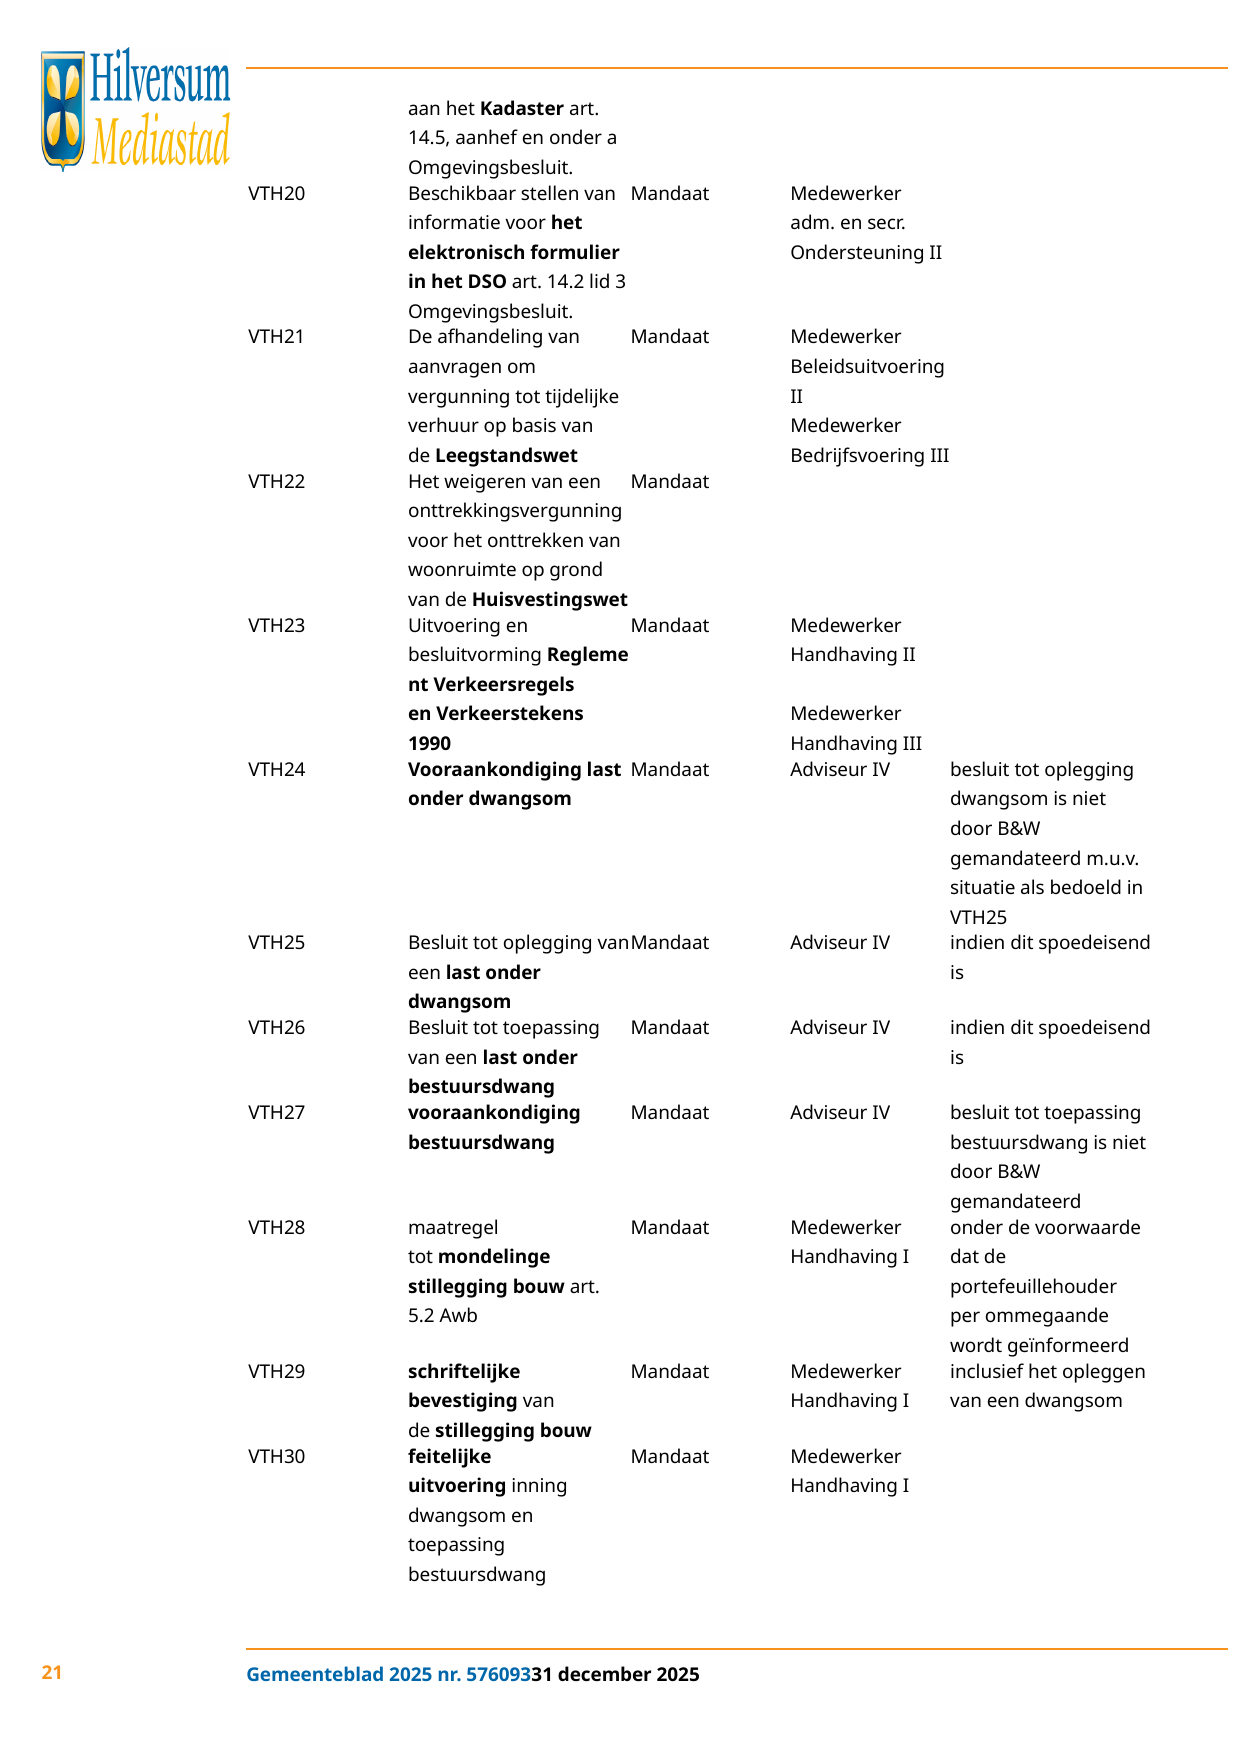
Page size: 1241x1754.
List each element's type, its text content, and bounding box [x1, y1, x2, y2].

table_cell VTH24 [248, 756, 408, 929]
table_cell [950, 468, 1152, 612]
table_cell besluit tot toepassing bestuursdwang is niet door B&W gemandateerd [950, 1099, 1152, 1214]
table_cell [950, 324, 1152, 468]
table_cell Medewerker Handhaving II Medewerker Handhaving III [790, 612, 950, 756]
table_cell Mandaat [630, 1443, 790, 1587]
table_cell [790, 468, 950, 612]
table_cell Adviseur IV [790, 1015, 950, 1099]
table_cell De afhandeling van aanvragen om vergunning tot tijdelijke verhuur op basis van de Leegstandswet [408, 324, 630, 468]
table_cell Besluit tot toepassing van een last onder bestuursdwang [408, 1015, 630, 1099]
table_cell Besluit tot oplegging van een last onder dwangsom [408, 930, 630, 1014]
table_cell [630, 95, 790, 180]
table_cell Mandaat [630, 1358, 790, 1443]
table_cell inclusief het opleggen van een dwangsom [950, 1358, 1152, 1443]
table_cell Mandaat [630, 756, 790, 929]
table_cell Het weigeren van een onttrekkingsvergunning voor het onttrekken van woonruimte op grond van de Huisvestingswet [408, 468, 630, 612]
table_cell Beschikbaar stellen van informatie voor het elektronisch formulier in het DSO art. 14.2 lid 3 Omgevingsbesluit. [408, 180, 630, 324]
table_cell indien dit spoedeisend is [950, 930, 1152, 1014]
table_cell indien dit spoedeisend is [950, 1015, 1152, 1099]
table_cell VTH21 [248, 324, 408, 468]
picture [41, 47, 231, 172]
table_cell onder de voorwaarde dat de portefeuillehouder per ommegaande wordt geïnformeerd [950, 1214, 1152, 1358]
table_cell Mandaat [630, 1214, 790, 1358]
table_cell Mandaat [630, 612, 790, 756]
table_cell Uitvoering en besluitvorming Reglement Verkeersregels en Verkeerstekens 1990 [408, 612, 630, 756]
table_cell aan het Kadaster art. 14.5, aanhef en onder a Omgevingsbesluit. [408, 95, 630, 180]
table_cell Adviseur IV [790, 1099, 950, 1214]
table_cell VTH26 [248, 1015, 408, 1099]
table_cell VTH30 [248, 1443, 408, 1587]
table_cell Mandaat [630, 180, 790, 324]
table_cell Mandaat [630, 1099, 790, 1214]
table_cell VTH28 [248, 1214, 408, 1358]
table_cell Medewerker Handhaving I [790, 1443, 950, 1587]
table_cell Mandaat [630, 930, 790, 1014]
table_cell VTH29 [248, 1358, 408, 1443]
table_cell [950, 1443, 1152, 1587]
table_cell besluit tot oplegging dwangsom is niet door B&W gemandateerd m.u.v. situatie als bedoeld in VTH25 [950, 756, 1152, 929]
table_cell Medewerker Handhaving I [790, 1214, 950, 1358]
table_cell Medewerker Handhaving I [790, 1358, 950, 1443]
table_cell Mandaat [630, 324, 790, 468]
table_cell Mandaat [630, 1015, 790, 1099]
table_cell VTH20 [248, 180, 408, 324]
table_cell [950, 180, 1152, 324]
table_cell Adviseur IV [790, 756, 950, 929]
table_cell schriftelijke bevestiging van de stillegging bouw [408, 1358, 630, 1443]
table_cell feitelijke uitvoering inning dwangsom en toepassing bestuursdwang [408, 1443, 630, 1587]
table_cell Mandaat [630, 468, 790, 612]
table_cell [950, 612, 1152, 756]
table_cell [950, 95, 1152, 180]
table_cell VTH22 [248, 468, 408, 612]
table_cell VTH23 [248, 612, 408, 756]
table_cell Medewerker Beleidsuitvoering II Medewerker Bedrijfsvoering III [790, 324, 950, 468]
table_cell maatregel tot mondelinge stillegging bouw art. 5.2 Awb [408, 1214, 630, 1358]
table_cell Adviseur IV [790, 930, 950, 1014]
table_cell [790, 95, 950, 180]
table_cell VTH27 [248, 1099, 408, 1214]
table_cell vooraankondiging bestuursdwang [408, 1099, 630, 1214]
table_cell Medewerker adm. en secr. Ondersteuning II [790, 180, 950, 324]
table_cell Vooraankondiging last onder dwangsom [408, 756, 630, 929]
table_cell [248, 95, 408, 180]
table_cell VTH25 [248, 930, 408, 1014]
